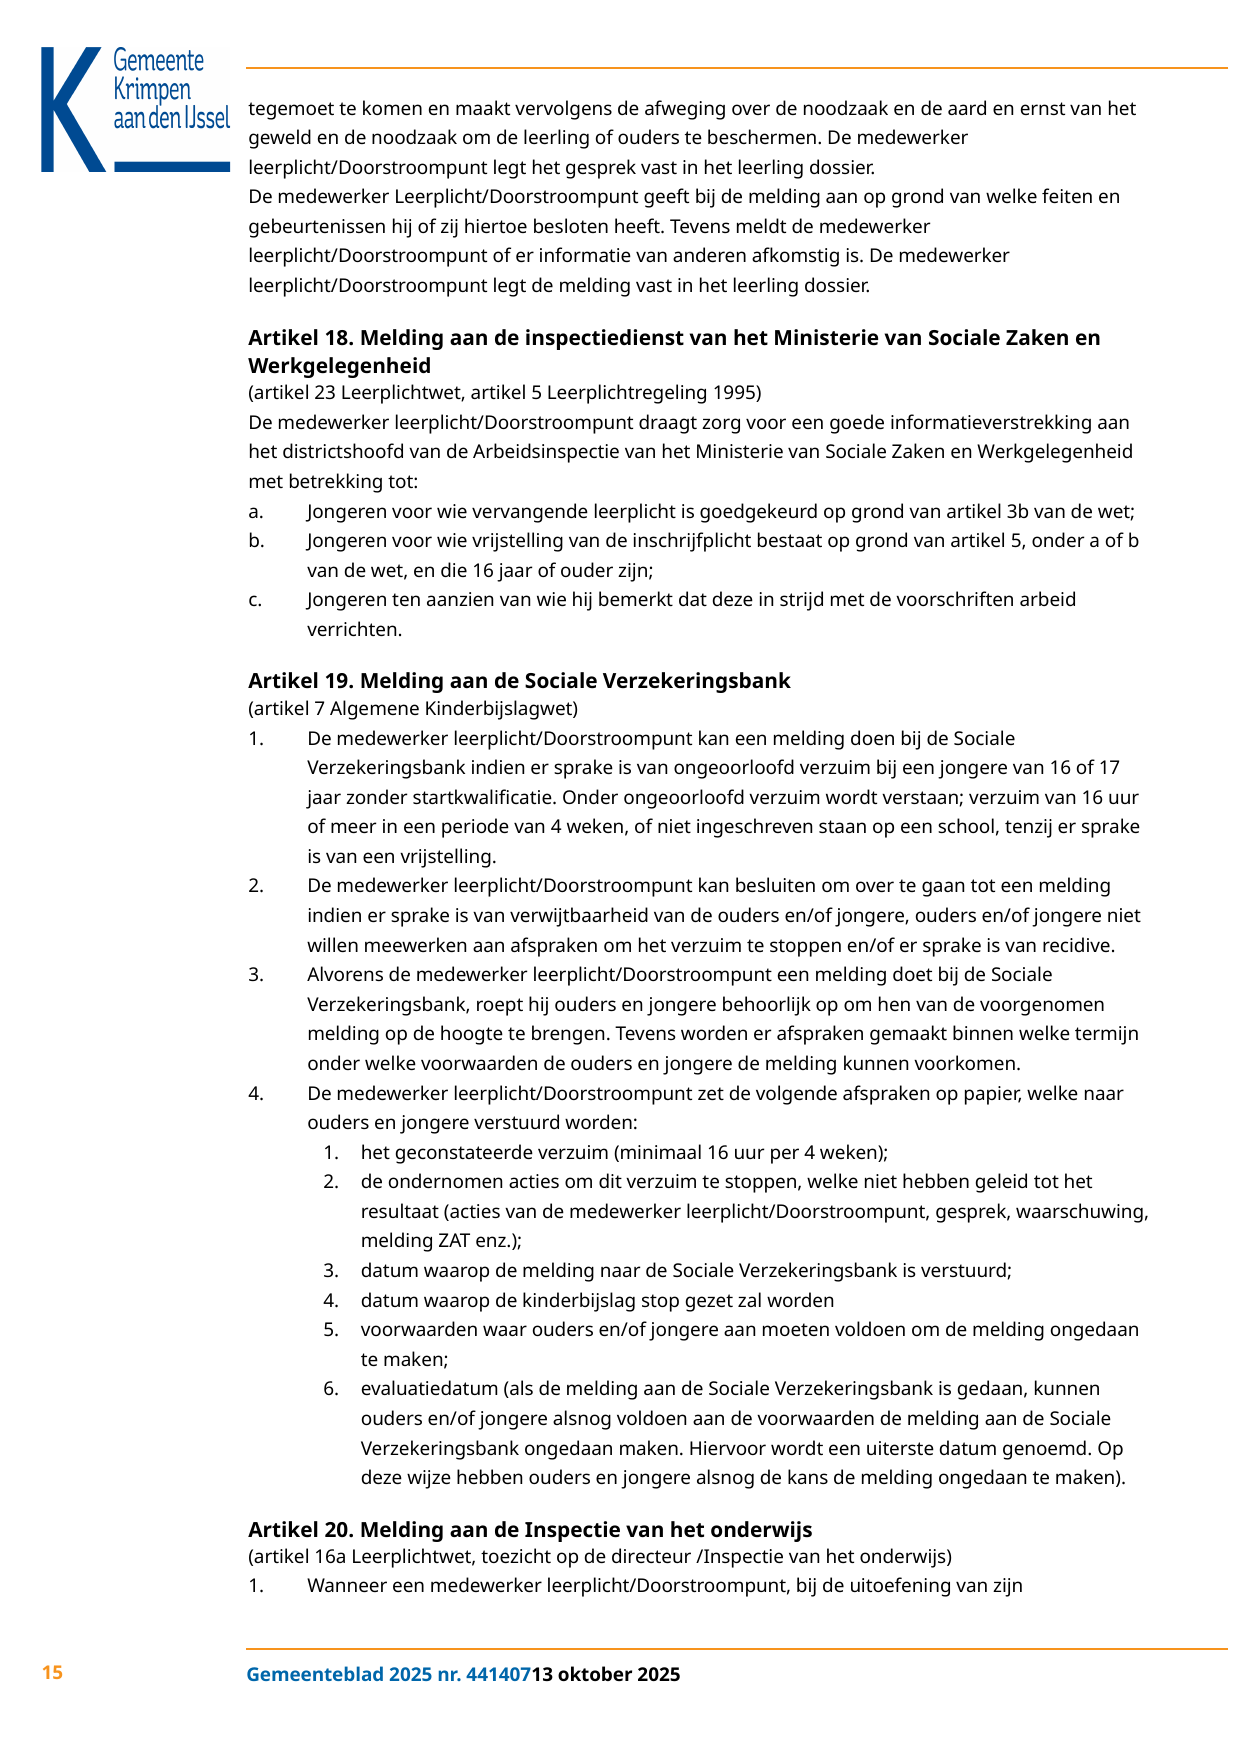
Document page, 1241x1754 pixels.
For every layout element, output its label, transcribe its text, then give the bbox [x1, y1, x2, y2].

picture [41, 47, 231, 172]
text Artikel 19. Melding aan de Sociale Verzekeringsbank [248, 667, 1152, 695]
text De medewerker leerplicht/Doorstroompunt draagt zorg voor een goede informatieverstrekking aan het districtshoofd van de Arbeidsinspectie van het Ministerie van Sociale Zaken en Werkgelegenheid met betrekking tot: [248, 409, 1152, 494]
text Artikel 20. Melding aan de Inspectie van het onderwijs [248, 1515, 1152, 1543]
list evaluatiedatum (als de melding aan de Sociale Verzekeringsbank is gedaan, kunnen ouders en/of jongere alsnog voldoen aan de voorwaarden de melding aan de Sociale Verzekeringsbank ongedaan maken. Hiervoor wordt een uiterste datum genoemd. Op deze wijze hebben ouders en jongere alsnog de kans de melding ongedaan te maken). [323, 1376, 1152, 1490]
text (artikel 23 Leerplichtwet, artikel 5 Leerplichtregeling 1995) [248, 379, 1152, 405]
list De medewerker leerplicht/Doorstroompunt kan besluiten om over te gaan tot een melding indien er sprake is van verwijtbaarheid van de ouders en/of jongere, ouders en/of jongere niet willen meewerken aan afspraken om het verzuim te stoppen en/of er sprake is van recidive. [248, 873, 1152, 957]
list Wanneer een medewerker leerplicht/Doorstroompunt, bij de uitoefening van zijn [248, 1573, 1152, 1598]
list het geconstateerde verzuim (minimaal 16 uur per 4 weken); [323, 1139, 1152, 1164]
list De medewerker leerplicht/Doorstroompunt zet de volgende afspraken op papier, welke naar ouders en jongere verstuurd worden: [248, 1080, 1152, 1135]
list Alvorens de medewerker leerplicht/Doorstroompunt een melding doet bij de Sociale Verzekeringsbank, roept hij ouders en jongere behoorlijk op om hen van de voorgenomen melding op de hoogte te brengen. Tevens worden er afspraken gemaakt binnen welke termijn onder welke voorwaarden de ouders en jongere de melding kunnen voorkomen. [248, 961, 1152, 1076]
list datum waarop de melding naar de Sociale Verzekeringsbank is verstuurd; [323, 1257, 1152, 1283]
list datum waarop de kinderbijslag stop gezet zal worden [323, 1287, 1152, 1312]
list de ondernomen acties om dit verzuim te stoppen, welke niet hebben geleid tot het resultaat (acties van de medewerker leerplicht/Doorstroompunt, gesprek, waarschuwing, melding ZAT enz.); [323, 1168, 1152, 1253]
text Artikel 18. Melding aan de inspectiedienst van het Ministerie van Sociale Zaken en Werkgelegenheid [248, 323, 1152, 379]
list Jongeren voor wie vrijstelling van de inschrijfplicht bestaat op grond van artikel 5, onder a of b van de wet, en die 16 jaar of ouder zijn; [248, 527, 1152, 583]
list Jongeren voor wie vervangende leerplicht is goedgekeurd op grond van artikel 3b van de wet; [248, 498, 1152, 524]
text (artikel 7 Algemene Kinderbijslagwet) [248, 695, 1152, 721]
list voorwaarden waar ouders en/of jongere aan moeten voldoen om de melding ongedaan te maken; [323, 1316, 1152, 1372]
list Jongeren ten aanzien van wie hij bemerkt dat deze in strijd met de voorschriften arbeid verrichten. [248, 587, 1152, 642]
text De medewerker Leerplicht/Doorstroompunt geeft bij de melding aan op grond van welke feiten en gebeurtenissen hij of zij hiertoe besloten heeft. Tevens meldt de medewerker leerplicht/Doorstroompunt of er informatie van anderen afkomstig is. De medewerker leerplicht/Doorstroompunt legt de melding vast in het leerling dossier. [248, 183, 1152, 298]
text tegemoet te komen en maakt vervolgens de afweging over de noodzaak en de aard en ernst van het geweld en de noodzaak om de leerling of ouders te beschermen. De medewerker leerplicht/Doorstroompunt legt het gesprek vast in het leerling dossier. [248, 95, 1152, 180]
list De medewerker leerplicht/Doorstroompunt kan een melding doen bij de Sociale Verzekeringsbank indien er sprake is van ongeoorloofd verzuim bij een jongere van 16 of 17 jaar zonder startkwalificatie. Onder ongeoorloofd verzuim wordt verstaan; verzuim van 16 uur of meer in een periode van 4 weken, of niet ingeschreven staan op een school, tenzij er sprake is van een vrijstelling. [248, 725, 1152, 869]
text (artikel 16a Leerplichtwet, toezicht op de directeur /Inspectie van het onderwijs) [248, 1543, 1152, 1569]
